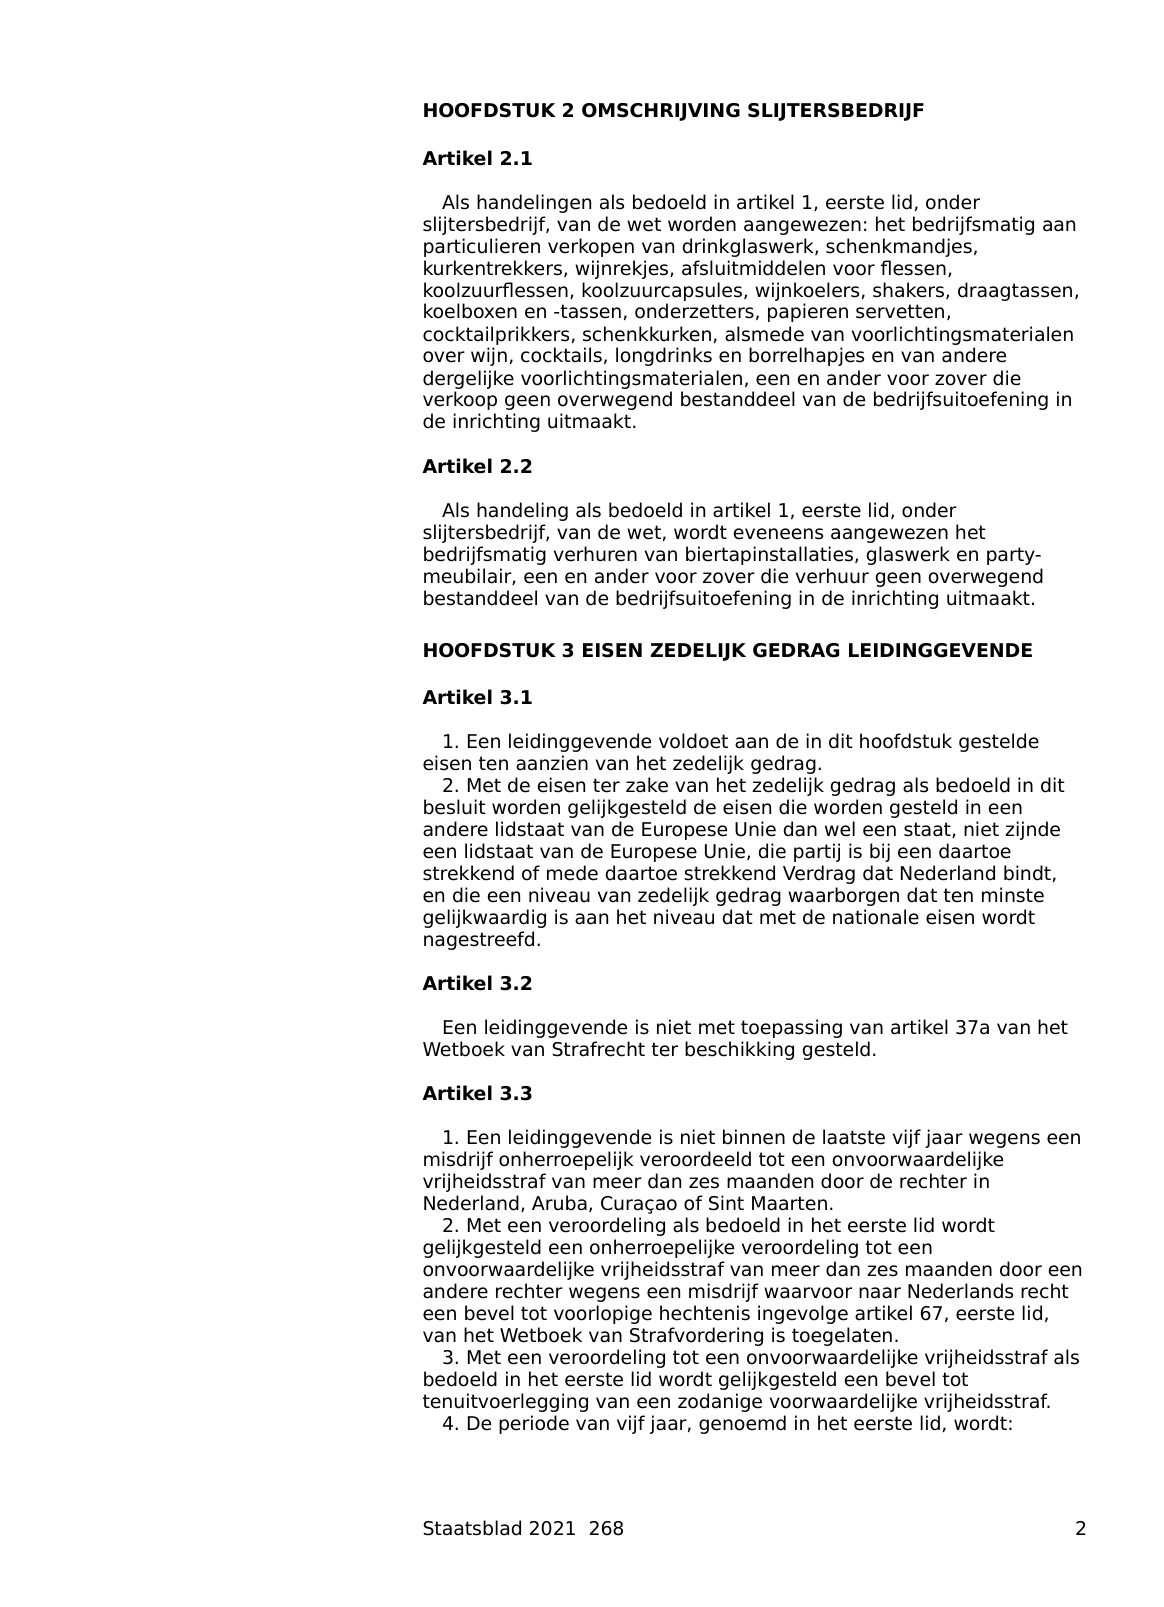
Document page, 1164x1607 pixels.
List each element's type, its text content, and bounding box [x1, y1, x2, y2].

subtitle Artikel 2.1 [422, 147, 1087, 169]
text 1. Een leidinggevende voldoet aan de in dit hoofdstuk gestelde eisen ten aanzien van het zedelijk gedrag. [422, 731, 1087, 775]
subtitle Artikel 3.2 [422, 973, 1087, 995]
text 1. Een leidinggevende is niet binnen de laatste vijf jaar wegens een misdrijf onherroepelijk veroordeeld tot een onvoorwaardelijke vrijheidsstraf van meer dan zes maanden door de rechter in Nederland, Aruba, Curaçao of Sint Maarten. [422, 1127, 1087, 1215]
subtitle Artikel 3.3 [422, 1083, 1087, 1105]
text Een leidinggevende is niet met toepassing van artikel 37a van het Wetboek van Strafrecht ter beschikking gesteld. [422, 1017, 1087, 1061]
subtitle Artikel 2.2 [422, 456, 1087, 477]
text Als handeling als bedoeld in artikel 1, eerste lid, onder slijtersbedrijf, van de wet, wordt eveneens aangewezen het bedrijfsmatig verhuren van biertapinstallaties, glaswerk en party-meubilair, een en ander voor zover die verhuur geen overwegend bestanddeel van de bedrijfsuitoefening in de inrichting uitmaakt. [422, 500, 1087, 609]
subtitle Artikel 3.1 [422, 687, 1087, 708]
text 3. Met een veroordeling tot een onvoorwaardelijke vrijheidsstraf als bedoeld in het eerste lid wordt gelijkgesteld een bevel tot tenuitvoerlegging van een zodanige voorwaardelijke vrijheidsstraf. [422, 1347, 1087, 1413]
text 4. De periode van vijf jaar, genoemd in het eerste lid, wordt: [422, 1413, 1087, 1435]
subtitle HOOFDSTUK 3 EISEN ZEDELIJK GEDRAG LEIDINGGEVENDE [422, 639, 1087, 662]
text 2. Met een veroordeling als bedoeld in het eerste lid wordt gelijkgesteld een onherroepelijke veroordeling tot een onvoorwaardelijke vrijheidsstraf van meer dan zes maanden door een andere rechter wegens een misdrijf waarvoor naar Nederlands recht een bevel tot voorlopige hechtenis ingevolge artikel 67, eerste lid, van het Wetboek van Strafvordering is toegelaten. [422, 1215, 1087, 1347]
text 2. Met de eisen ter zake van het zedelijk gedrag als bedoeld in dit besluit worden gelijkgesteld de eisen die worden gesteld in een andere lidstaat van de Europese Unie dan wel een staat, niet zijnde een lidstaat van de Europese Unie, die partij is bij een daartoe strekkend of mede daartoe strekkend Verdrag dat Nederland bindt, en die een niveau van zedelijk gedrag waarborgen dat ten minste gelijkwaardig is aan het niveau dat met de nationale eisen wordt nagestreefd. [422, 775, 1087, 951]
subtitle HOOFDSTUK 2 OMSCHRIJVING SLIJTERSBEDRIJF [422, 100, 1087, 122]
text Als handelingen als bedoeld in artikel 1, eerste lid, onder slijtersbedrijf, van de wet worden aangewezen: het bedrijfsmatig aan particulieren verkopen van drinkglaswerk, schenkmandjes, kurkentrekkers, wijnrekjes, afsluitmiddelen voor flessen, koolzuurflessen, koolzuurcapsules, wijnkoelers, shakers, draagtassen, koelboxen en -tassen, onderzetters, papieren servetten, cocktailprikkers, schenkkurken, alsmede van voorlichtingsmaterialen over wijn, cocktails, longdrinks en borrelhapjes en van andere dergelijke voorlichtingsmaterialen, een en ander voor zover die verkoop geen overwegend bestanddeel van de bedrijfsuitoefening in de inrichting uitmaakt. [422, 192, 1087, 433]
